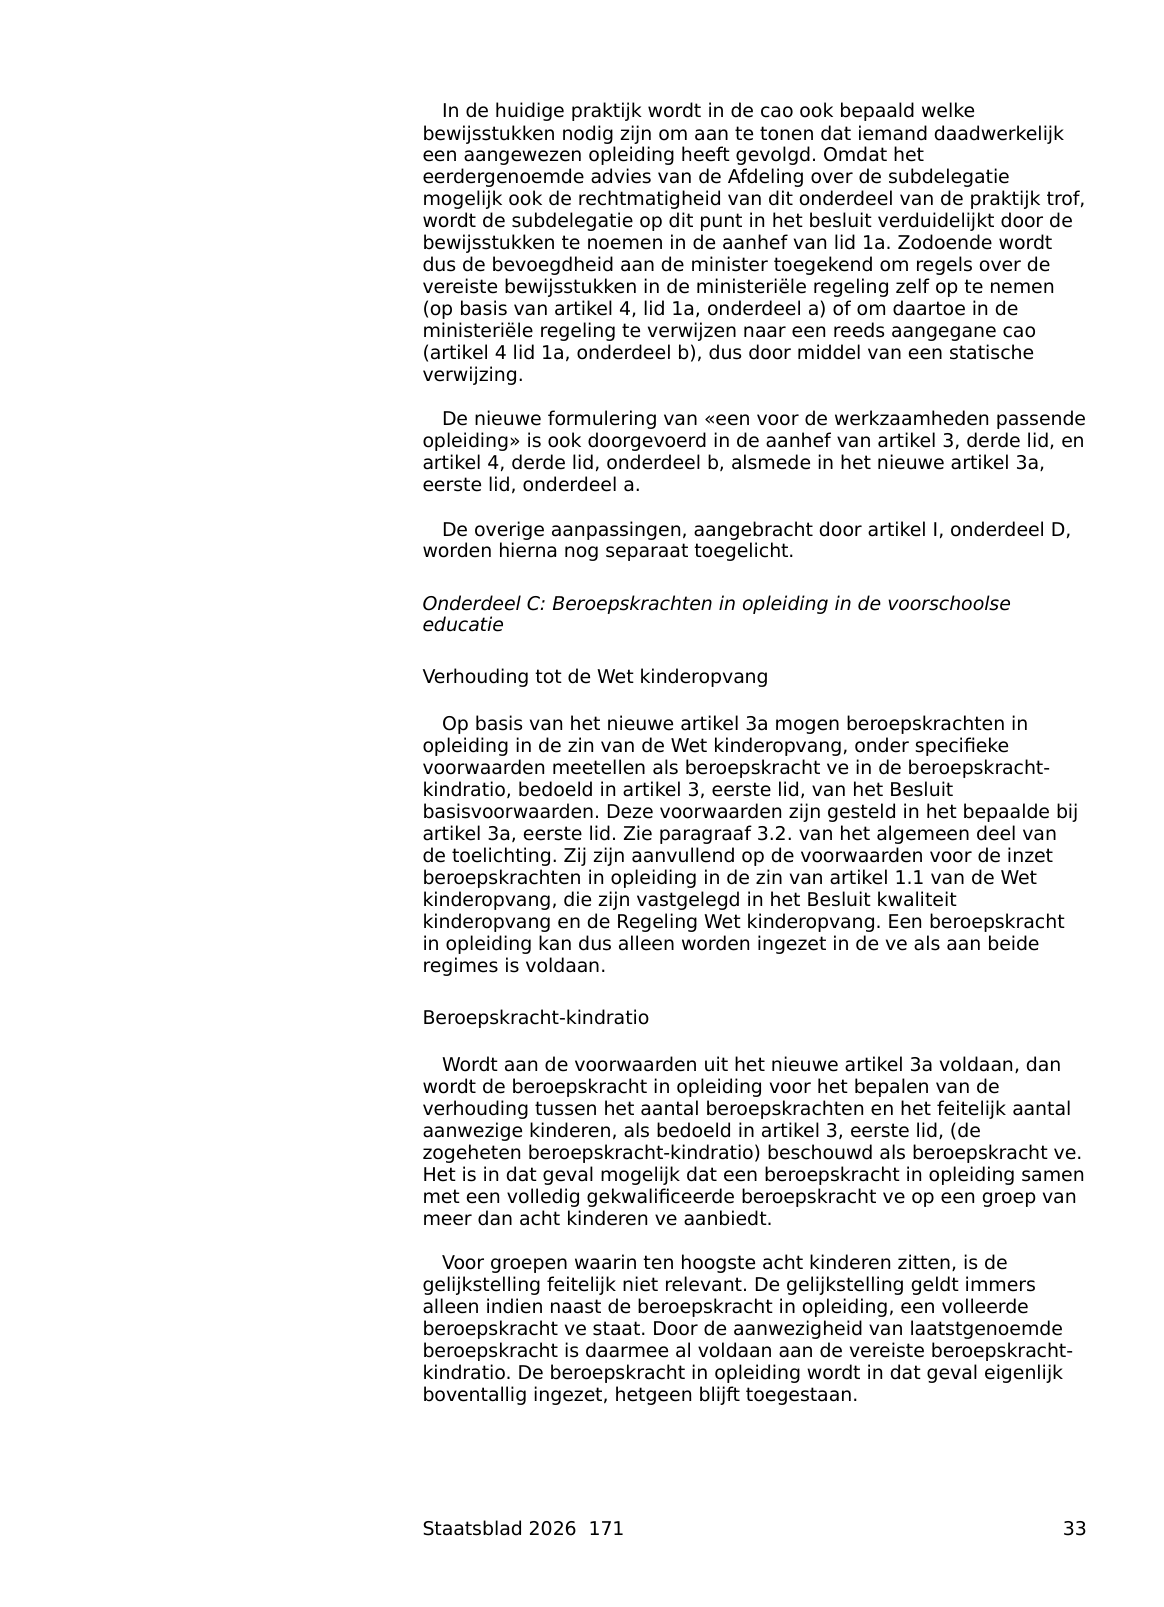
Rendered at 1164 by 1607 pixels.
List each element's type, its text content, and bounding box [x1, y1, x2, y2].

text Op basis van het nieuwe artikel 3a mogen beroepskrachten in opleiding in de zin van de Wet kinderopvang, onder specifieke voorwaarden meetellen als beroepskracht ve in de beroepskracht-kindratio, bedoeld in artikel 3, eerste lid, van het Besluit basisvoorwaarden. Deze voorwaarden zijn gesteld in het bepaalde bij artikel 3a, eerste lid. Zie paragraaf 3.2. van het algemeen deel van de toelichting. Zij zijn aanvullend op de voorwaarden voor de inzet beroepskrachten in opleiding in de zin van artikel 1.1 van de Wet kinderopvang, die zijn vastgelegd in het Besluit kwaliteit kinderopvang en de Regeling Wet kinderopvang. Een beroepskracht in opleiding kan dus alleen worden ingezet in de ve als aan beide regimes is voldaan. [422, 713, 1087, 977]
text De nieuwe formulering van «een voor de werkzaamheden passende opleiding» is ook doorgevoerd in de aanhef van artikel 3, derde lid, en artikel 4, derde lid, onderdeel b, alsmede in het nieuwe artikel 3a, eerste lid, onderdeel a. [422, 408, 1087, 496]
text Voor groepen waarin ten hoogste acht kinderen zitten, is de gelijkstelling feitelijk niet relevant. De gelijkstelling geldt immers alleen indien naast de beroepskracht in opleiding, een volleerde beroepskracht ve staat. Door de aanwezigheid van laatstgenoemde beroepskracht is daarmee al voldaan aan de vereiste beroepskracht-kindratio. De beroepskracht in opleiding wordt in dat geval eigenlijk boventallig ingezet, hetgeen blijft toegestaan. [422, 1252, 1087, 1406]
text Wordt aan de voorwaarden uit het nieuwe artikel 3a voldaan, dan wordt de beroepskracht in opleiding voor het bepalen van de verhouding tussen het aantal beroepskrachten en het feitelijk aantal aanwezige kinderen, als bedoeld in artikel 3, eerste lid, (de zogeheten beroepskracht-kindratio) beschouwd als beroepskracht ve. Het is in dat geval mogelijk dat een beroepskracht in opleiding samen met een volledig gekwalificeerde beroepskracht ve op een groep van meer dan acht kinderen ve aanbiedt. [422, 1054, 1087, 1230]
text In de huidige praktijk wordt in de cao ook bepaald welke bewijsstukken nodig zijn om aan te tonen dat iemand daadwerkelijk een aangewezen opleiding heeft gevolgd. Omdat het eerdergenoemde advies van de Afdeling over de subdelegatie mogelijk ook de rechtmatigheid van dit onderdeel van de praktijk trof, wordt de subdelegatie op dit punt in het besluit verduidelijkt door de bewijsstukken te noemen in de aanhef van lid 1a. Zodoende wordt dus de bevoegdheid aan de minister toegekend om regels over de vereiste bewijsstukken in de ministeriële regeling zelf op te nemen (op basis van artikel 4, lid 1a, onderdeel a) of om daartoe in de ministeriële regeling te verwijzen naar een reeds aangegane cao (artikel 4 lid 1a, onderdeel b), dus door middel van een statische verwijzing. [422, 100, 1087, 386]
subtitle Beroepskracht-kindratio [422, 1007, 1087, 1029]
subtitle Verhouding tot de Wet kinderopvang [422, 666, 1087, 688]
subtitle Onderdeel C: Beroepskrachten in opleiding in de voorschoolse educatie [422, 592, 1087, 636]
text De overige aanpassingen, aangebracht door artikel I, onderdeel D, worden hierna nog separaat toegelicht. [422, 518, 1087, 562]
